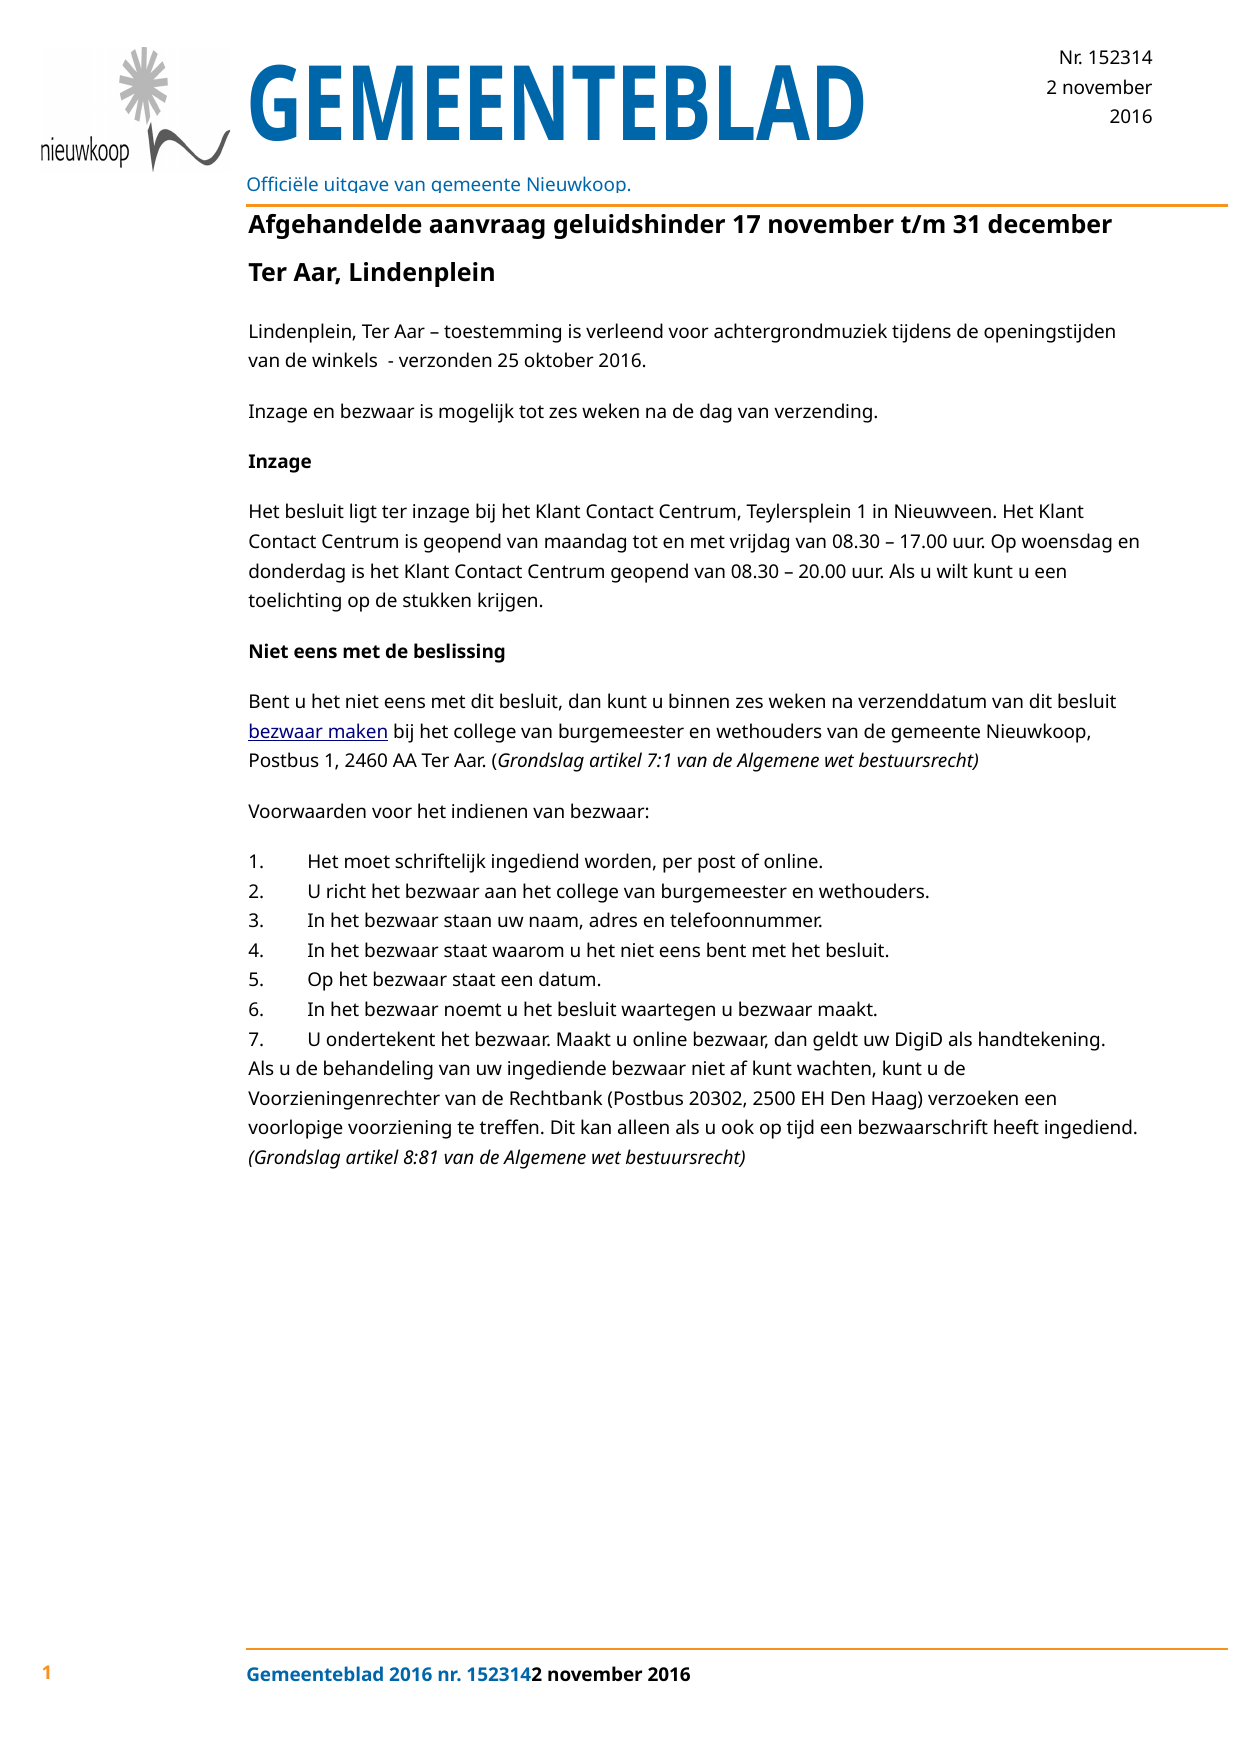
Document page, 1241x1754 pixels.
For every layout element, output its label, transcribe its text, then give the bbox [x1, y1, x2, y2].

text Het besluit ligt ter inzage bij het Klant Contact Centrum, Teylersplein 1 in Nieuwveen. Het Klant Contact Centrum is geopend van maandag tot en met vrijdag van 08.30 – 17.00 uur. Op woensdag en donderdag is het Klant Contact Centrum geopend van 08.30 – 20.00 uur. Als u wilt kunt u een toelichting op de stukken krijgen. [248, 499, 1152, 613]
list Op het bezwaar staat een datum. [248, 967, 1152, 992]
list In het bezwaar staan uw naam, adres en telefoonnummer. [248, 907, 1152, 933]
text Niet eens met de beslissing [248, 638, 1152, 664]
text Als u de behandeling van uw ingediende bezwaar niet af kunt wachten, kunt u de Voorzieningenrechter van de Rechtbank (Postbus 20302, 2500 EH Den Haag) verzoeken een voorlopige voorziening te treffen. Dit kan alleen als u ook op tijd een bezwaarschrift heeft ingediend. (Grondslag artikel 8:81 van de Algemene wet bestuursrecht) [248, 1055, 1152, 1170]
list In het bezwaar staat waarom u het niet eens bent met het besluit. [248, 937, 1152, 963]
list U ondertekent het bezwaar. Maakt u online bezwaar, dan geldt uw DigiD als handtekening. [248, 1026, 1152, 1052]
text Afgehandelde aanvraag geluidshinder 17 november t/m 31 december Ter Aar, Lindenplein [248, 207, 1152, 288]
text Bent u het niet eens met dit besluit, dan kunt u binnen zes weken na verzenddatum van dit besluit bezwaar maken bij het college van burgemeester en wethouders van de gemeente Nieuwkoop, Postbus 1, 2460 AA Ter Aar. (Grondslag artikel 7:1 van de Algemene wet bestuursrecht) [248, 688, 1152, 773]
text Voorwaarden voor het indienen van bezwaar: [248, 798, 1152, 824]
text Inzage en bezwaar is mogelijk tot zes weken na de dag van verzending. [248, 398, 1152, 424]
text Inzage [248, 448, 1152, 474]
picture [41, 47, 231, 172]
list In het bezwaar noemt u het besluit waartegen u bezwaar maakt. [248, 996, 1152, 1022]
text Lindenplein, Ter Aar – toestemming is verleend voor achtergrondmuziek tijdens de openingstijden van de winkels - verzonden 25 oktober 2016. [248, 318, 1152, 373]
list U richt het bezwaar aan het college van burgemeester en wethouders. [248, 878, 1152, 904]
list Het moet schriftelijk ingediend worden, per post of online. [248, 848, 1152, 874]
